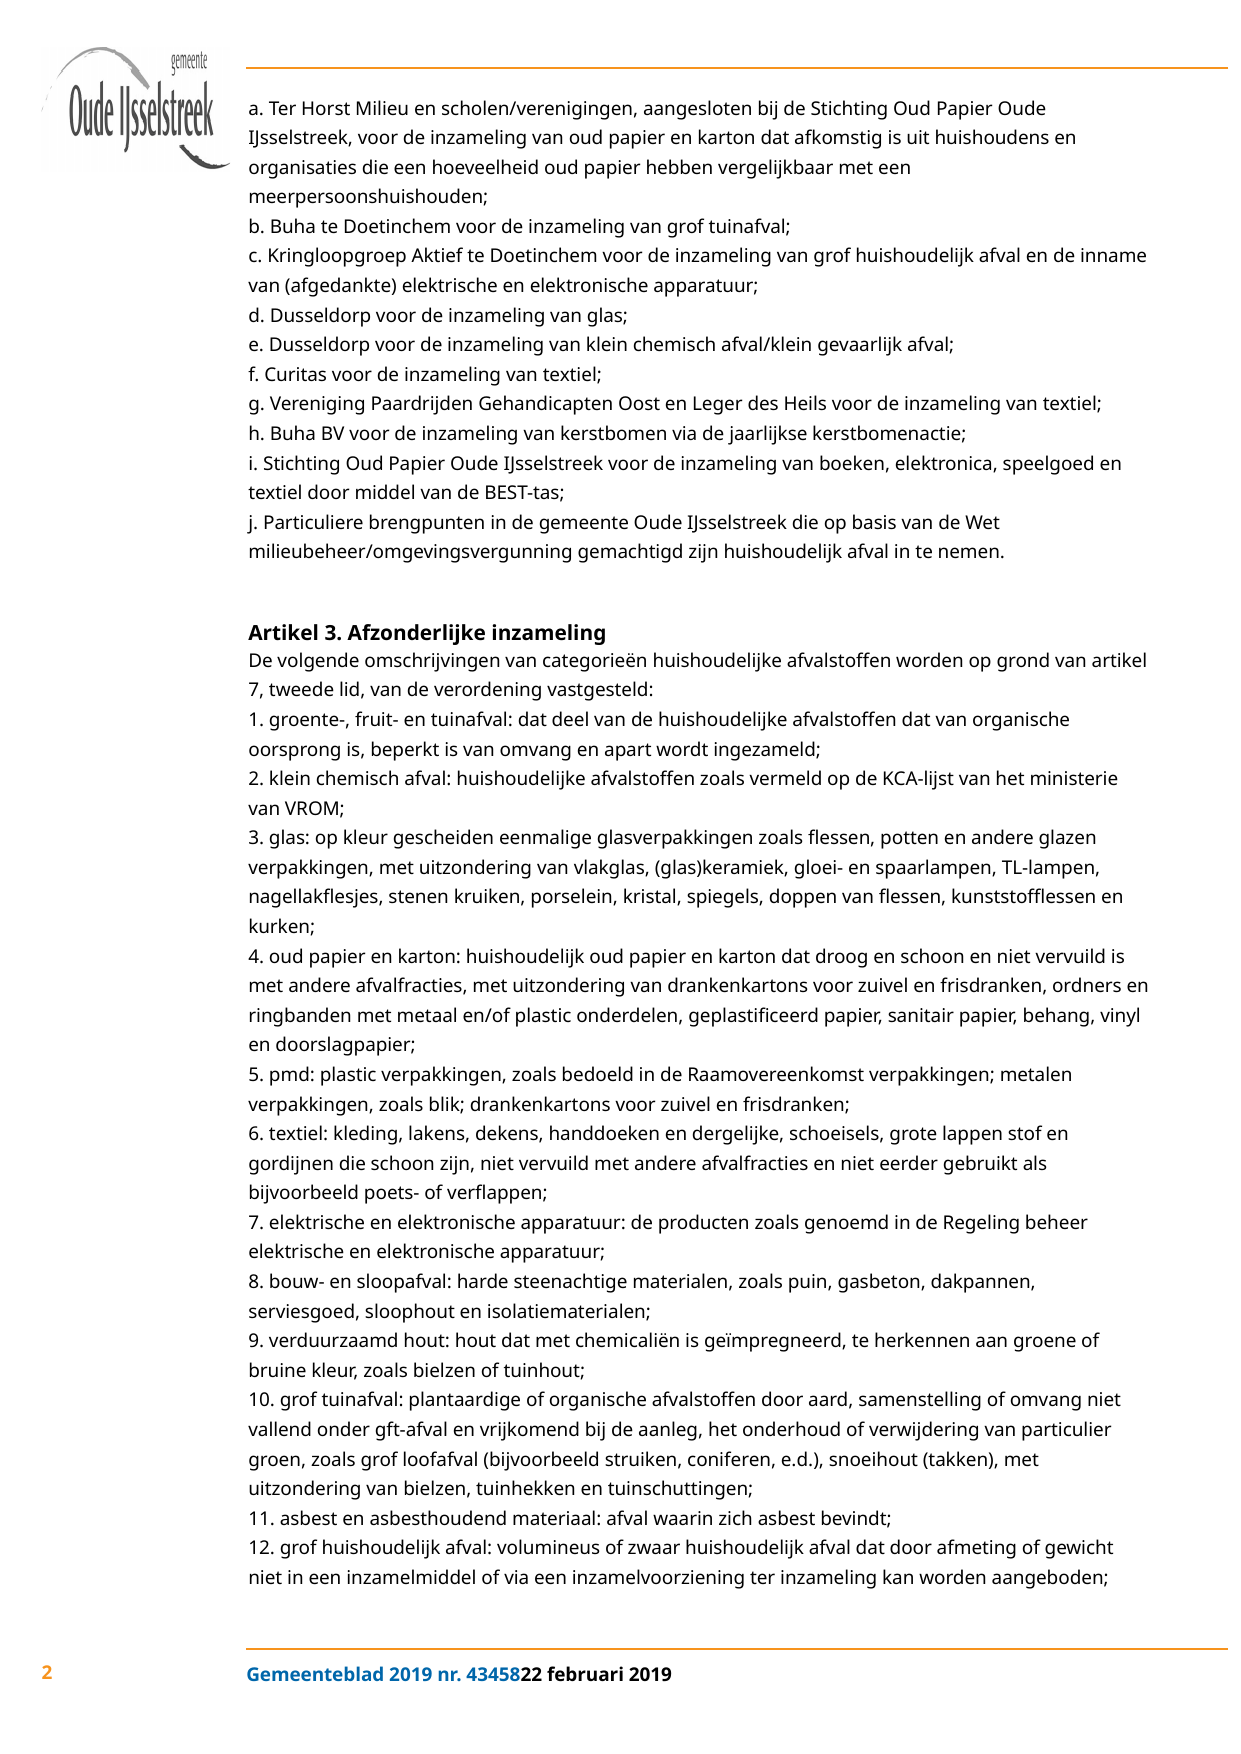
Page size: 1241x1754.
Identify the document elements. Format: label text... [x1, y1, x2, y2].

text 2. klein chemisch afval: huishoudelijke afvalstoffen zoals vermeld op de KCA-lijst van het ministerie van VROM; [248, 765, 1152, 821]
text c. Kringloopgroep Aktief te Doetinchem voor de inzameling van grof huishoudelijk afval en de inname van (afgedankte) elektrische en elektronische apparatuur; [248, 243, 1152, 298]
text d. Dusseldorp voor de inzameling van glas; [248, 302, 1152, 328]
text milieubeheer/omgevingsvergunning gemachtigd zijn huishoudelijk afval in te nemen. [248, 538, 1152, 564]
text a. Ter Horst Milieu en scholen/verenigingen, aangesloten bij de Stichting Oud Papier Oude IJsselstreek, voor de inzameling van oud papier en karton dat afkomstig is uit huishoudens en organisaties die een hoeveelheid oud papier hebben vergelijkbaar met een meerpersoonshuishouden; [248, 95, 1152, 209]
text e. Dusseldorp voor de inzameling van klein chemisch afval/klein gevaarlijk afval; [248, 331, 1152, 357]
text h. Buha BV voor de inzameling van kerstbomen via de jaarlijkse kerstbomenactie; [248, 420, 1152, 446]
text g. Vereniging Paardrijden Gehandicapten Oost en Leger des Heils voor de inzameling van textiel; [248, 391, 1152, 416]
text 10. grof tuinafval: plantaardige of organische afvalstoffen door aard, samenstelling of omvang niet vallend onder gft-afval en vrijkomend bij de aanleg, het onderhoud of verwijdering van particulier groen, zoals grof loofafval (bijvoorbeeld struiken, coniferen, e.d.), snoeihout (takken), met uitzondering van bielzen, tuinhekken en tuinschuttingen; [248, 1387, 1152, 1501]
text b. Buha te Doetinchem voor de inzameling van grof tuinafval; [248, 213, 1152, 239]
text 11. asbest en asbesthoudend materiaal: afval waarin zich asbest bevindt; [248, 1505, 1152, 1531]
text i. Stichting Oud Papier Oude IJsselstreek voor de inzameling van boeken, elektronica, speelgoed en textiel door middel van de BEST-tas; [248, 450, 1152, 505]
text Artikel 3. Afzonderlijke inzameling [248, 618, 1152, 647]
text 5. pmd: plastic verpakkingen, zoals bedoeld in de Raamovereenkomst verpakkingen; metalen verpakkingen, zoals blik; drankenkartons voor zuivel en frisdranken; [248, 1061, 1152, 1116]
text 9. verduurzaamd hout: hout dat met chemicaliën is geïmpregneerd, te herkennen aan groene of bruine kleur, zoals bielzen of tuinhout; [248, 1327, 1152, 1383]
text 1. groente-, fruit- en tuinafval: dat deel van de huishoudelijke afvalstoffen dat van organische oorsprong is, beperkt is van omvang en apart wordt ingezameld; [248, 706, 1152, 761]
picture [41, 47, 231, 172]
text De volgende omschrijvingen van categorieën huishoudelijke afvalstoffen worden op grond van artikel 7, tweede lid, van de verordening vastgesteld: [248, 647, 1152, 702]
text 8. bouw- en sloopafval: harde steenachtige materialen, zoals puin, gasbeton, dakpannen, serviesgoed, sloophout en isolatiematerialen; [248, 1268, 1152, 1323]
text 3. glas: op kleur gescheiden eenmalige glasverpakkingen zoals flessen, potten en andere glazen verpakkingen, met uitzondering van vlakglas, (glas)keramiek, gloei- en spaarlampen, TL-lampen, nagellakflesjes, stenen kruiken, porselein, kristal, spiegels, doppen van flessen, kunststofflessen en kurken; [248, 824, 1152, 939]
text 4. oud papier en karton: huishoudelijk oud papier en karton dat droog en schoon en niet vervuild is met andere afvalfracties, met uitzondering van drankenkartons voor zuivel en frisdranken, ordners en ringbanden met metaal en/of plastic onderdelen, geplastificeerd papier, sanitair papier, behang, vinyl en doorslagpapier; [248, 943, 1152, 1057]
text 6. textiel: kleding, lakens, dekens, handdoeken en dergelijke, schoeisels, grote lappen stof en gordijnen die schoon zijn, niet vervuild met andere afvalfracties en niet eerder gebruikt als bijvoorbeeld poets- of verflappen; [248, 1120, 1152, 1205]
text f. Curitas voor de inzameling van textiel; [248, 361, 1152, 387]
text j. Particuliere brengpunten in de gemeente Oude IJsselstreek die op basis van de Wet [248, 509, 1152, 535]
text 7. elektrische en elektronische apparatuur: de producten zoals genoemd in de Regeling beheer elektrische en elektronische apparatuur; [248, 1209, 1152, 1264]
text 12. grof huishoudelijk afval: volumineus of zwaar huishoudelijk afval dat door afmeting of gewicht niet in een inzamelmiddel of via een inzamelvoorziening ter inzameling kan worden aangeboden; [248, 1534, 1152, 1590]
